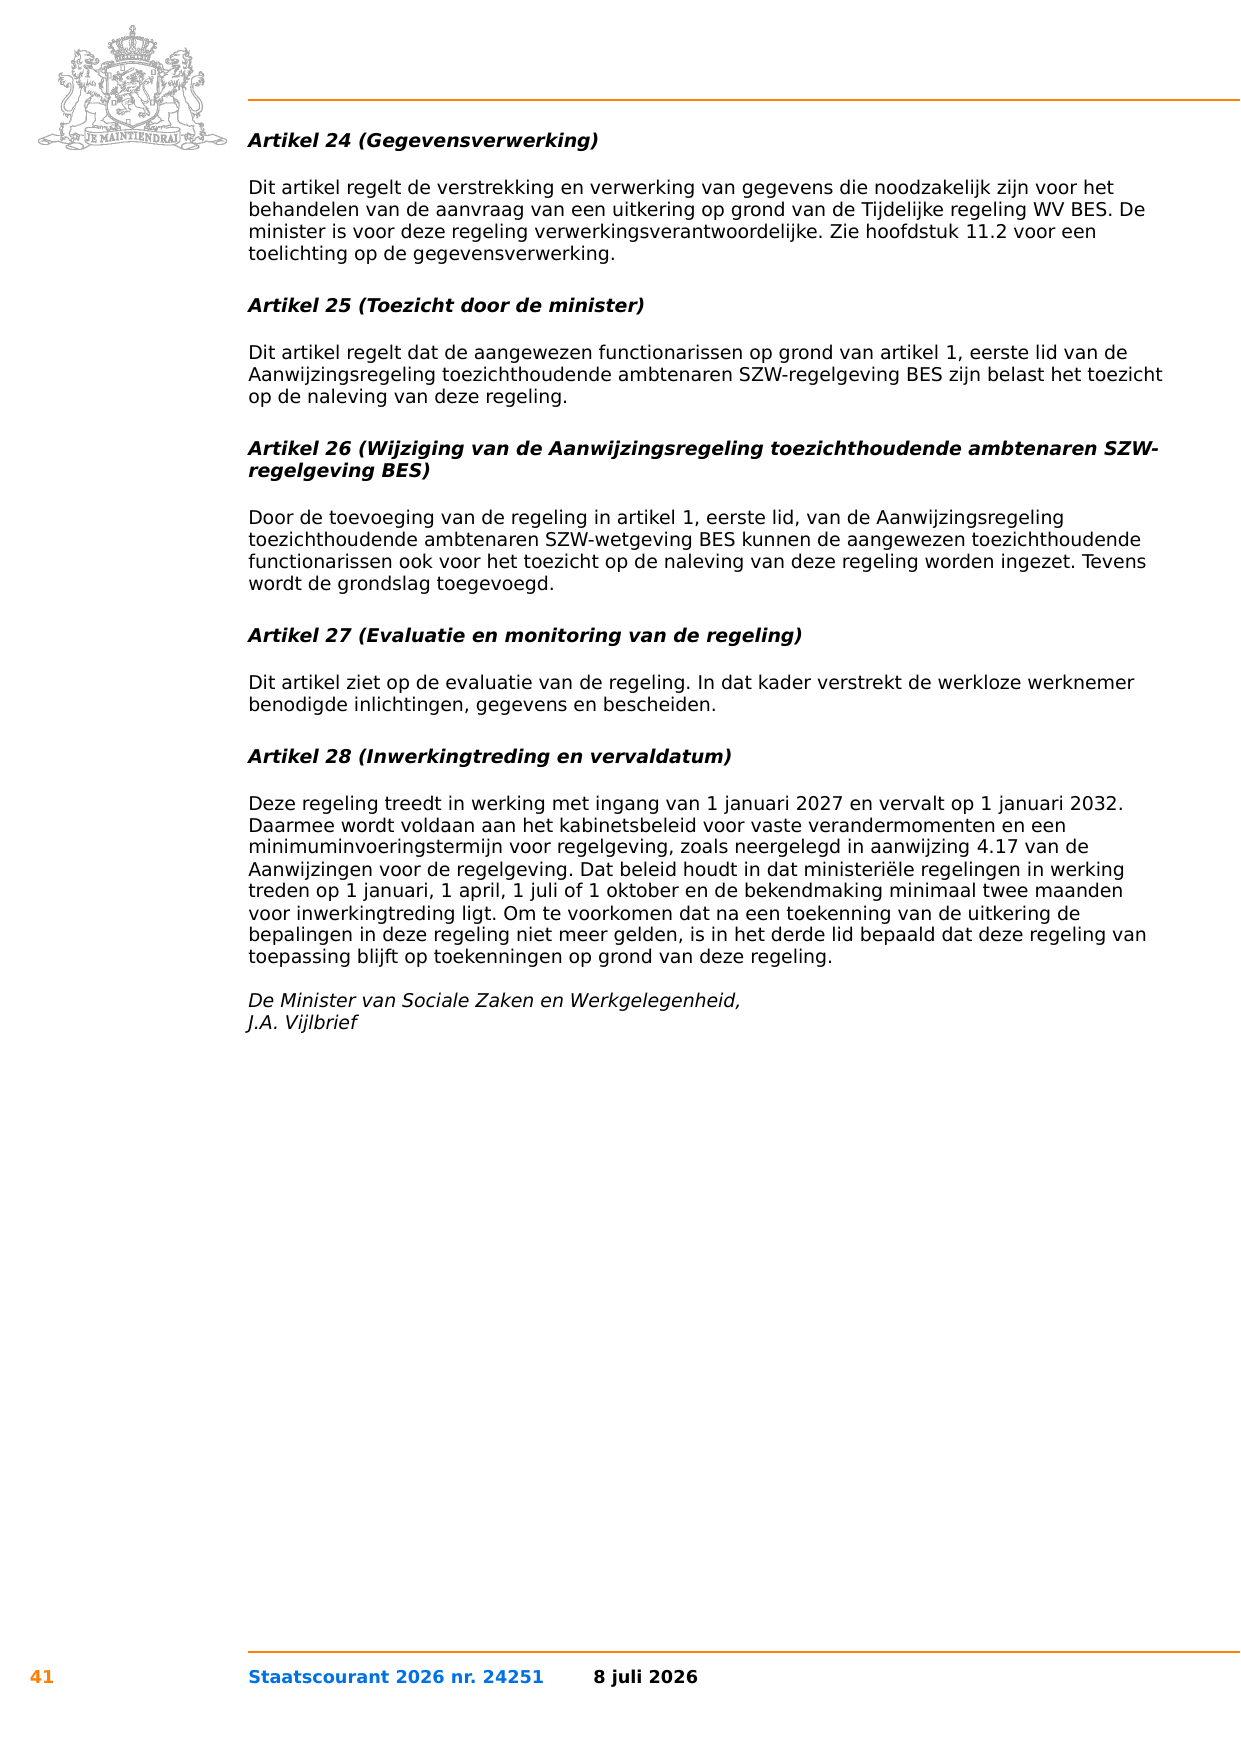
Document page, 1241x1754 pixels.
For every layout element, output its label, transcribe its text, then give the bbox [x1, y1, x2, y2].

subtitle Artikel 28 (Inwerkingtreding en vervaldatum) [248, 746, 1163, 767]
subtitle Artikel 24 (Gegevensverwerking) [248, 130, 1163, 152]
text Deze regeling treedt in werking met ingang van 1 januari 2027 en vervalt op 1 januari 2032. Daarmee wordt voldaan aan het kabinetsbeleid voor vaste verandermomenten en een minimuminvoeringstermijn voor regelgeving, zoals neergelegd in aanwijzing 4.17 van de Aanwijzingen voor de regelgeving. Dat beleid houdt in dat ministeriële regelingen in werking treden op 1 januari, 1 april, 1 juli of 1 oktober en de bekendmaking minimaal twee maanden voor inwerkingtreding ligt. Om te voorkomen dat na een toekenning van de uitkering de bepalingen in deze regeling niet meer gelden, is in het derde lid bepaald dat deze regeling van toepassing blijft op toekenningen op grond van deze regeling. [248, 792, 1163, 968]
text De Minister van Sociale Zaken en Werkgelegenheid, J.A. Vijlbrief [248, 990, 1163, 1034]
text Dit artikel regelt de verstrekking en verwerking van gegevens die noodzakelijk zijn voor het behandelen van de aanvraag van een uitkering op grond van de Tijdelijke regeling WV BES. De minister is voor deze regeling verwerkingsverantwoordelijke. Zie hoofdstuk 11.2 voor een toelichting op de gegevensverwerking. [248, 177, 1163, 265]
subtitle Artikel 27 (Evaluatie en monitoring van de regeling) [248, 624, 1163, 647]
subtitle Artikel 26 (Wijziging van de Aanwijzingsregeling toezichthoudende ambtenaren SZW-regelgeving BES) [248, 438, 1163, 482]
picture [38, 25, 227, 150]
text Dit artikel regelt dat de aangewezen functionarissen op grond van artikel 1, eerste lid van de Aanwijzingsregeling toezichthoudende ambtenaren SZW-regelgeving BES zijn belast het toezicht op de naleving van deze regeling. [248, 342, 1163, 408]
subtitle Artikel 25 (Toezicht door de minister) [248, 295, 1163, 317]
text Door de toevoeging van de regeling in artikel 1, eerste lid, van de Aanwijzingsregeling toezichthoudende ambtenaren SZW-wetgeving BES kunnen de aangewezen toezichthoudende functionarissen ook voor het toezicht op de naleving van deze regeling worden ingezet. Tevens wordt de grondslag toegevoegd. [248, 507, 1163, 594]
text Dit artikel ziet op de evaluatie van de regeling. In dat kader verstrekt de werkloze werknemer benodigde inlichtingen, gegevens en bescheiden. [248, 672, 1163, 716]
